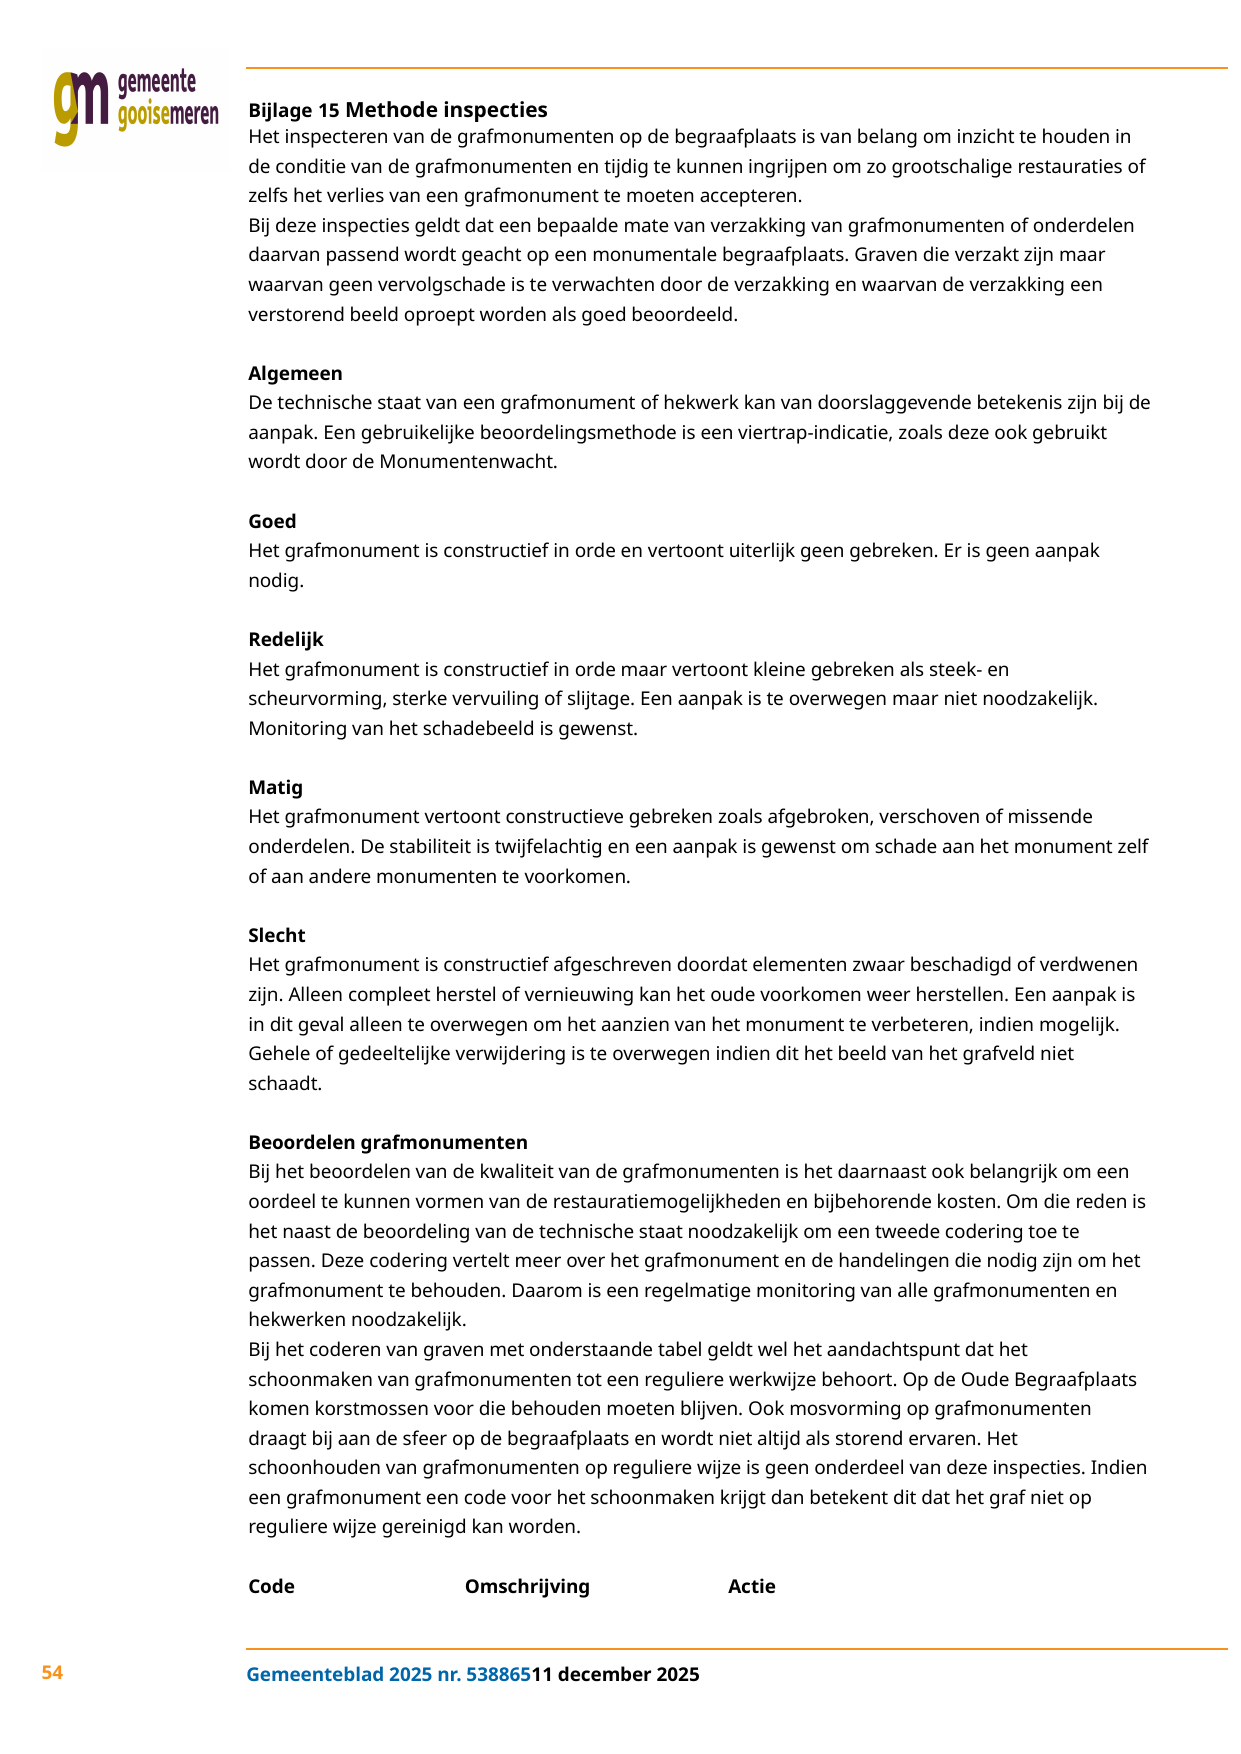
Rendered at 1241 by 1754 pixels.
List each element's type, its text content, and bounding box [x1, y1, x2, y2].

picture [41, 47, 231, 172]
text Het inspecteren van de grafmonumenten op de begraafplaats is van belang om inzicht te houden in de conditie van de grafmonumenten en tijdig te kunnen ingrijpen om zo grootschalige restauraties of zelfs het verlies van een grafmonument te moeten accepteren. [248, 123, 1152, 208]
text Het grafmonument is constructief in orde maar vertoont kleine gebreken als steek- en scheurvorming, sterke vervuiling of slijtage. Een aanpak is te overwegen maar niet noodzakelijk. Monitoring van het schadebeeld is gewenst. [248, 656, 1152, 741]
text Slecht [248, 922, 1152, 948]
table_header Omschrijving [465, 1573, 728, 1599]
text Bij deze inspecties geldt dat een bepaalde mate van verzakking van grafmonumenten of onderdelen daarvan passend wordt geacht op een monumentale begraafplaats. Graven die verzakt zijn maar waarvan geen vervolgschade is te verwachten door de verzakking en waarvan de verzakking een verstorend beeld oproept worden als goed beoordeeld. [248, 212, 1152, 327]
text Het grafmonument is constructief in orde en vertoont uiterlijk geen gebreken. Er is geen aanpak nodig. [248, 537, 1152, 593]
text De technische staat van een grafmonument of hekwerk kan van doorslaggevende betekenis zijn bij de aanpak. Een gebruikelijke beoordelingsmethode is een viertrap-indicatie, zoals deze ook gebruikt wordt door de Monumentenwacht. [248, 389, 1152, 474]
text Goed [248, 508, 1152, 534]
text Het grafmonument vertoont constructieve gebreken zoals afgebroken, verschoven of missende onderdelen. De stabiliteit is twijfelachtig en een aanpak is gewenst om schade aan het monument zelf of aan andere monumenten te voorkomen. [248, 804, 1152, 889]
text Redelijk [248, 626, 1152, 652]
text Beoordelen grafmonumenten [248, 1129, 1152, 1155]
table_header Actie [728, 1573, 1152, 1599]
text Algemeen [248, 360, 1152, 386]
text Matig [248, 774, 1152, 800]
text Bij het coderen van graven met onderstaande tabel geldt wel het aandachtspunt dat het schoonmaken van grafmonumenten tot een reguliere werkwijze behoort. Op de Oude Begraafplaats komen korstmossen voor die behouden moeten blijven. Ook mosvorming op grafmonumenten draagt bij aan de sfeer op de begraafplaats en wordt niet altijd als storend ervaren. Het schoonhouden van grafmonumenten op reguliere wijze is geen onderdeel van deze inspecties. Indien een grafmonument een code voor het schoonmaken krijgt dan betekent dit dat het graf niet op reguliere wijze gereinigd kan worden. [248, 1336, 1152, 1539]
text Bijlage 15 Methode inspecties [248, 95, 1152, 123]
text Bij het beoordelen van de kwaliteit van de grafmonumenten is het daarnaast ook belangrijk om een oordeel te kunnen vormen van de restauratiemogelijkheden en bijbehorende kosten. Om die reden is het naast de beoordeling van de technische staat noodzakelijk om een tweede codering toe te passen. Deze codering vertelt meer over het grafmonument en de handelingen die nodig zijn om het grafmonument te behouden. Daarom is een regelmatige monitoring van alle grafmonumenten en hekwerken noodzakelijk. [248, 1159, 1152, 1332]
table_header Code [248, 1573, 464, 1599]
text Het grafmonument is constructief afgeschreven doordat elementen zwaar beschadigd of verdwenen zijn. Alleen compleet herstel of vernieuwing kan het oude voorkomen weer herstellen. Een aanpak is in dit geval alleen te overwegen om het aanzien van het monument te verbeteren, indien mogelijk. Gehele of gedeeltelijke verwijdering is te overwegen indien dit het beeld van het grafveld niet schaadt. [248, 952, 1152, 1096]
